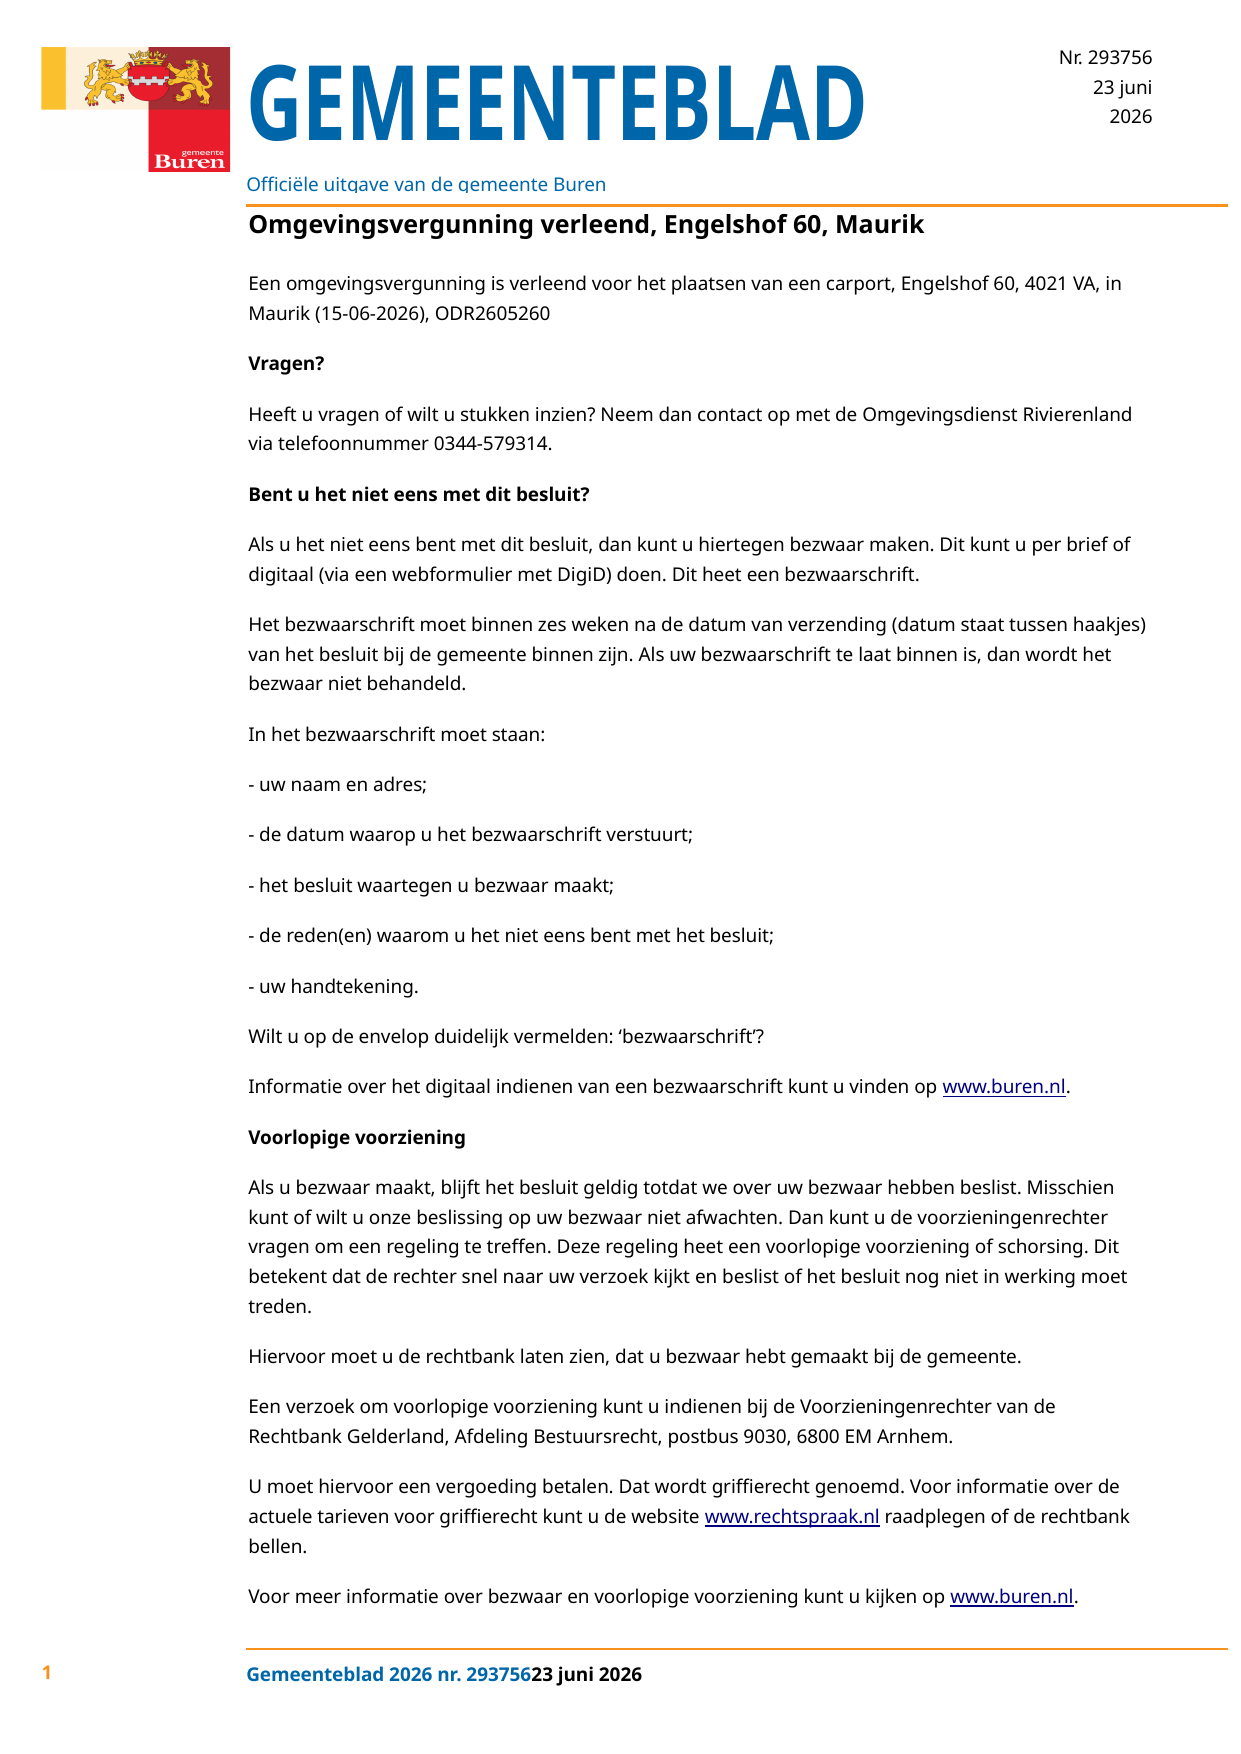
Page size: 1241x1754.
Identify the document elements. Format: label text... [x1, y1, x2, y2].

text - uw naam en adres; [248, 771, 1152, 797]
text U moet hiervoor een vergoeding betalen. Dat wordt griffierecht genoemd. Voor informatie over de actuele tarieven voor griffierecht kunt u de website www.rechtspraak.nl raadplegen of de rechtbank bellen. [248, 1474, 1152, 1558]
text Wilt u op de envelop duidelijk vermelden: ‘bezwaarschrift’? [248, 1023, 1152, 1049]
text Voorlopige voorziening [248, 1124, 1152, 1150]
text Heeft u vragen of wilt u stukken inzien? Neem dan contact op met de Omgevingsdienst Rivierenland via telefoonnummer 0344-579314. [248, 401, 1152, 456]
text - de reden(en) waarom u het niet eens bent met het besluit; [248, 922, 1152, 948]
text Een verzoek om voorlopige voorziening kunt u indienen bij de Voorzieningenrechter van de Rechtbank Gelderland, Afdeling Bestuursrecht, postbus 9030, 6800 EM Arnhem. [248, 1394, 1152, 1449]
text In het bezwaarschrift moet staan: [248, 721, 1152, 746]
text Voor meer informatie over bezwaar en voorlopige voorziening kunt u kijken op www.buren.nl. [248, 1583, 1152, 1609]
text Als u het niet eens bent met dit besluit, dan kunt u hiertegen bezwaar maken. Dit kunt u per brief of digitaal (via een webformulier met DigiD) doen. Dit heet een bezwaarschrift. [248, 531, 1152, 586]
picture [41, 47, 231, 172]
text Vragen? [248, 350, 1152, 376]
text Het bezwaarschrift moet binnen zes weken na de datum van verzending (datum staat tussen haakjes) van het besluit bij de gemeente binnen zijn. Als uw bezwaarschrift te laat binnen is, dan wordt het bezwaar niet behandeld. [248, 611, 1152, 696]
text - uw handtekening. [248, 973, 1152, 998]
text Een omgevingsvergunning is verleend voor het plaatsen van een carport, Engelshof 60, 4021 VA, in Maurik (15-06-2026), ODR2605260 [248, 270, 1152, 326]
text - het besluit waartegen u bezwaar maakt; [248, 872, 1152, 898]
text Bent u het niet eens met dit besluit? [248, 481, 1152, 506]
text Informatie over het digitaal indienen van een bezwaarschrift kunt u vinden op www.buren.nl. [248, 1074, 1152, 1099]
text Als u bezwaar maakt, blijft het besluit geldig totdat we over uw bezwaar hebben beslist. Misschien kunt of wilt u onze beslissing op uw bezwaar niet afwachten. Dan kunt u de voorzieningenrechter vragen om een regeling te treffen. Deze regeling heet een voorlopige voorziening of schorsing. Dit betekent dat de rechter snel naar uw verzoek kijkt en beslist of het besluit nog niet in werking moet treden. [248, 1174, 1152, 1318]
text Hiervoor moet u de rechtbank laten zien, dat u bezwaar hebt gemaakt bij de gemeente. [248, 1343, 1152, 1369]
text - de datum waarop u het bezwaarschrift verstuurt; [248, 822, 1152, 847]
text Omgevingsvergunning verleend, Engelshof 60, Maurik [248, 207, 1152, 241]
